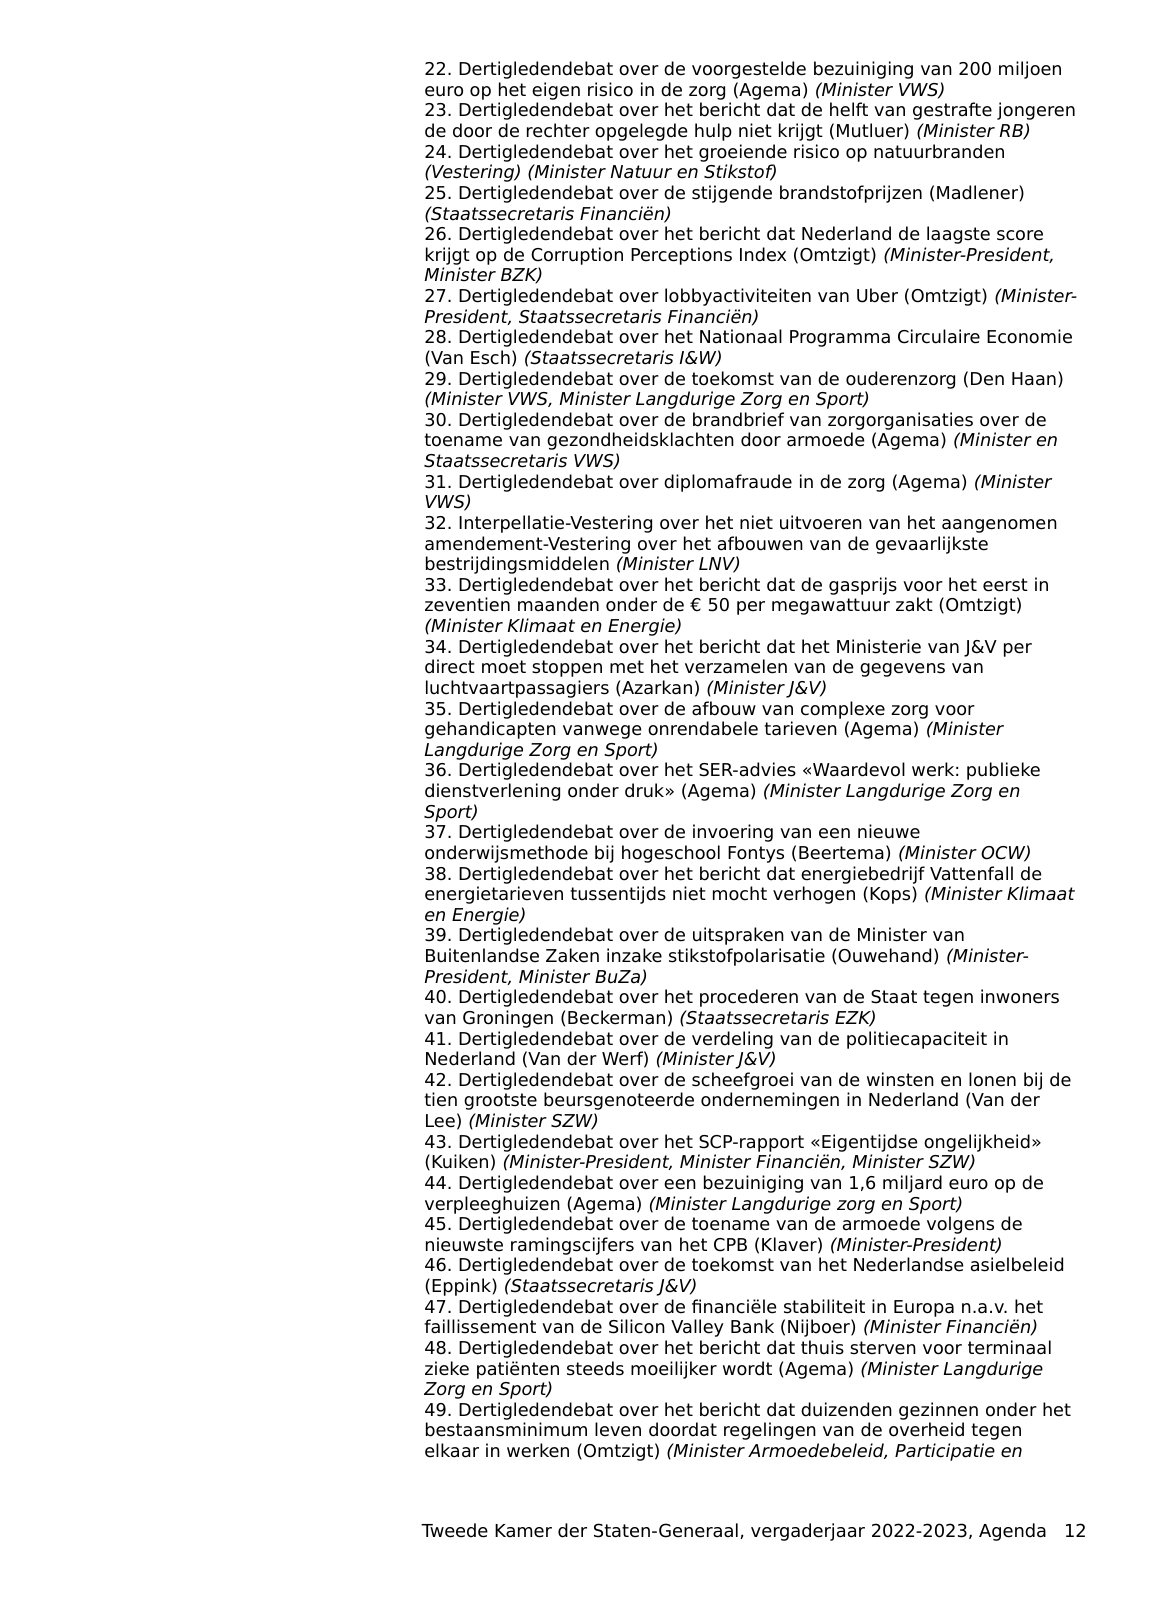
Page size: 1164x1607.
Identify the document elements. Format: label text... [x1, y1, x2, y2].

table_cell [77, 925, 401, 987]
table_cell [401, 864, 418, 925]
table_cell [401, 637, 418, 698]
table_cell 46. Dertigledendebat over de toekomst van het Nederlandse asielbeleid (Eppink) (Staatssecretaris J&V) [418, 1255, 1087, 1297]
table_cell [77, 100, 401, 142]
table_cell [401, 1173, 418, 1214]
table_cell [401, 1132, 418, 1173]
table_cell [77, 1132, 401, 1173]
table_cell 43. Dertigledendebat over het SCP-rapport «Eigentijdse ongelijkheid» (Kuiken) (Minister-President, Minister Financiën, Minister SZW) [418, 1132, 1087, 1173]
table_cell [77, 1338, 401, 1400]
table_cell [401, 1297, 418, 1338]
table_cell 42. Dertigledendebat over de scheefgroei van de winsten en lonen bij de tien grootste beursgenoteerde ondernemingen in Nederland (Van der Lee) (Minister SZW) [418, 1070, 1087, 1132]
table_cell [77, 1400, 401, 1462]
table_cell 49. Dertigledendebat over het bericht dat duizenden gezinnen onder het bestaansminimum leven doordat regelingen van de overheid tegen elkaar in werken (Omtzigt) (Minister Armoedebeleid, Participatie en [418, 1400, 1087, 1462]
table_cell 22. Dertigledendebat over de voorgestelde bezuiniging van 200 miljoen euro op het eigen risico in de zorg (Agema) (Minister VWS) [418, 59, 1087, 100]
table_cell [401, 1214, 418, 1255]
table_cell [77, 1297, 401, 1338]
table_cell [401, 1255, 418, 1297]
table_cell [401, 1029, 418, 1070]
table_cell [77, 822, 401, 863]
table_cell [401, 1338, 418, 1400]
table_cell [77, 864, 401, 925]
table_cell [401, 59, 418, 100]
table_cell 45. Dertigledendebat over de toename van de armoede volgens de nieuwste ramingscijfers van het CPB (Klaver) (Minister-President) [418, 1214, 1087, 1255]
table_cell 44. Dertigledendebat over een bezuiniging van 1,6 miljard euro op de verpleeghuizen (Agema) (Minister Langdurige zorg en Sport) [418, 1173, 1087, 1214]
table_cell [77, 987, 401, 1028]
table_cell [401, 822, 418, 863]
table_cell 33. Dertigledendebat over het bericht dat de gasprijs voor het eerst in zeventien maanden onder de € 50 per megawattuur zakt (Omtzigt) (Minister Klimaat en Energie) [418, 575, 1087, 637]
table_cell [401, 100, 418, 142]
table_cell [77, 472, 401, 513]
table_cell [401, 142, 418, 183]
table_cell 34. Dertigledendebat over het bericht dat het Ministerie van J&V per direct moet stoppen met het verzamelen van de gegevens van luchtvaartpassagiers (Azarkan) (Minister J&V) [418, 637, 1087, 698]
table_cell 36. Dertigledendebat over het SER-advies «Waardevol werk: publieke dienstverlening onder druk» (Agema) (Minister Langdurige Zorg en Sport) [418, 760, 1087, 822]
table_cell 39. Dertigledendebat over de uitspraken van de Minister van Buitenlandse Zaken inzake stikstofpolarisatie (Ouwehand) (Minister-President, Minister BuZa) [418, 925, 1087, 987]
table_cell 23. Dertigledendebat over het bericht dat de helft van gestrafte jongeren de door de rechter opgelegde hulp niet krijgt (Mutluer) (Minister RB) [418, 100, 1087, 142]
table_cell [401, 699, 418, 760]
table_cell [77, 1173, 401, 1214]
table_cell [77, 327, 401, 368]
table_cell [401, 183, 418, 224]
table_cell [401, 925, 418, 987]
table_cell 32. Interpellatie-Vestering over het niet uitvoeren van het aangenomen amendement-Vestering over het afbouwen van de gevaarlijkste bestrijdingsmiddelen (Minister LNV) [418, 513, 1087, 575]
table_cell [77, 142, 401, 183]
table_cell [401, 286, 418, 327]
table_cell [77, 369, 401, 410]
table_cell 31. Dertigledendebat over diplomafraude in de zorg (Agema) (Minister VWS) [418, 472, 1087, 513]
table_cell 40. Dertigledendebat over het procederen van de Staat tegen inwoners van Groningen (Beckerman) (Staatssecretaris EZK) [418, 987, 1087, 1028]
table_cell [77, 637, 401, 698]
table_cell [77, 286, 401, 327]
table_cell [77, 760, 401, 822]
table_cell 27. Dertigledendebat over lobbyactiviteiten van Uber (Omtzigt) (Minister-President, Staatssecretaris Financiën) [418, 286, 1087, 327]
table_cell [401, 760, 418, 822]
table_cell [77, 1255, 401, 1297]
table_cell [401, 410, 418, 472]
table_cell 47. Dertigledendebat over de financiële stabiliteit in Europa n.a.v. het faillissement van de Silicon Valley Bank (Nijboer) (Minister Financiën) [418, 1297, 1087, 1338]
table_cell [401, 1400, 418, 1462]
table_cell [401, 224, 418, 286]
table_cell [77, 183, 401, 224]
table_cell 25. Dertigledendebat over de stijgende brandstofprijzen (Madlener) (Staatssecretaris Financiën) [418, 183, 1087, 224]
table_cell [77, 1214, 401, 1255]
table_cell [401, 327, 418, 368]
table_cell 28. Dertigledendebat over het Nationaal Programma Circulaire Economie (Van Esch) (Staatssecretaris I&W) [418, 327, 1087, 368]
table_cell 29. Dertigledendebat over de toekomst van de ouderenzorg (Den Haan) (Minister VWS, Minister Langdurige Zorg en Sport) [418, 369, 1087, 410]
table_cell [401, 575, 418, 637]
table_cell [77, 59, 401, 100]
table_cell [77, 699, 401, 760]
table_cell [77, 410, 401, 472]
table_cell [401, 369, 418, 410]
table_cell 35. Dertigledendebat over de afbouw van complexe zorg voor gehandicapten vanwege onrendabele tarieven (Agema) (Minister Langdurige Zorg en Sport) [418, 699, 1087, 760]
table_cell [77, 1070, 401, 1132]
table_cell [401, 472, 418, 513]
table_cell 38. Dertigledendebat over het bericht dat energiebedrijf Vattenfall de energietarieven tussentijds niet mocht verhogen (Kops) (Minister Klimaat en Energie) [418, 864, 1087, 925]
table_cell [77, 575, 401, 637]
table_cell [77, 1029, 401, 1070]
table_cell [77, 224, 401, 286]
table_cell 41. Dertigledendebat over de verdeling van de politiecapaciteit in Nederland (Van der Werf) (Minister J&V) [418, 1029, 1087, 1070]
table_cell 48. Dertigledendebat over het bericht dat thuis sterven voor terminaal zieke patiënten steeds moeilijker wordt (Agema) (Minister Langdurige Zorg en Sport) [418, 1338, 1087, 1400]
table_cell [401, 1070, 418, 1132]
table_cell [401, 513, 418, 575]
table_cell [401, 987, 418, 1028]
table_cell 30. Dertigledendebat over de brandbrief van zorgorganisaties over de toename van gezondheidsklachten door armoede (Agema) (Minister en Staatssecretaris VWS) [418, 410, 1087, 472]
table_cell 24. Dertigledendebat over het groeiende risico op natuurbranden (Vestering) (Minister Natuur en Stikstof) [418, 142, 1087, 183]
table_cell 26. Dertigledendebat over het bericht dat Nederland de laagste score krijgt op de Corruption Perceptions Index (Omtzigt) (Minister-President, Minister BZK) [418, 224, 1087, 286]
table_cell [77, 513, 401, 575]
table_cell 37. Dertigledendebat over de invoering van een nieuwe onderwijsmethode bij hogeschool Fontys (Beertema) (Minister OCW) [418, 822, 1087, 863]
